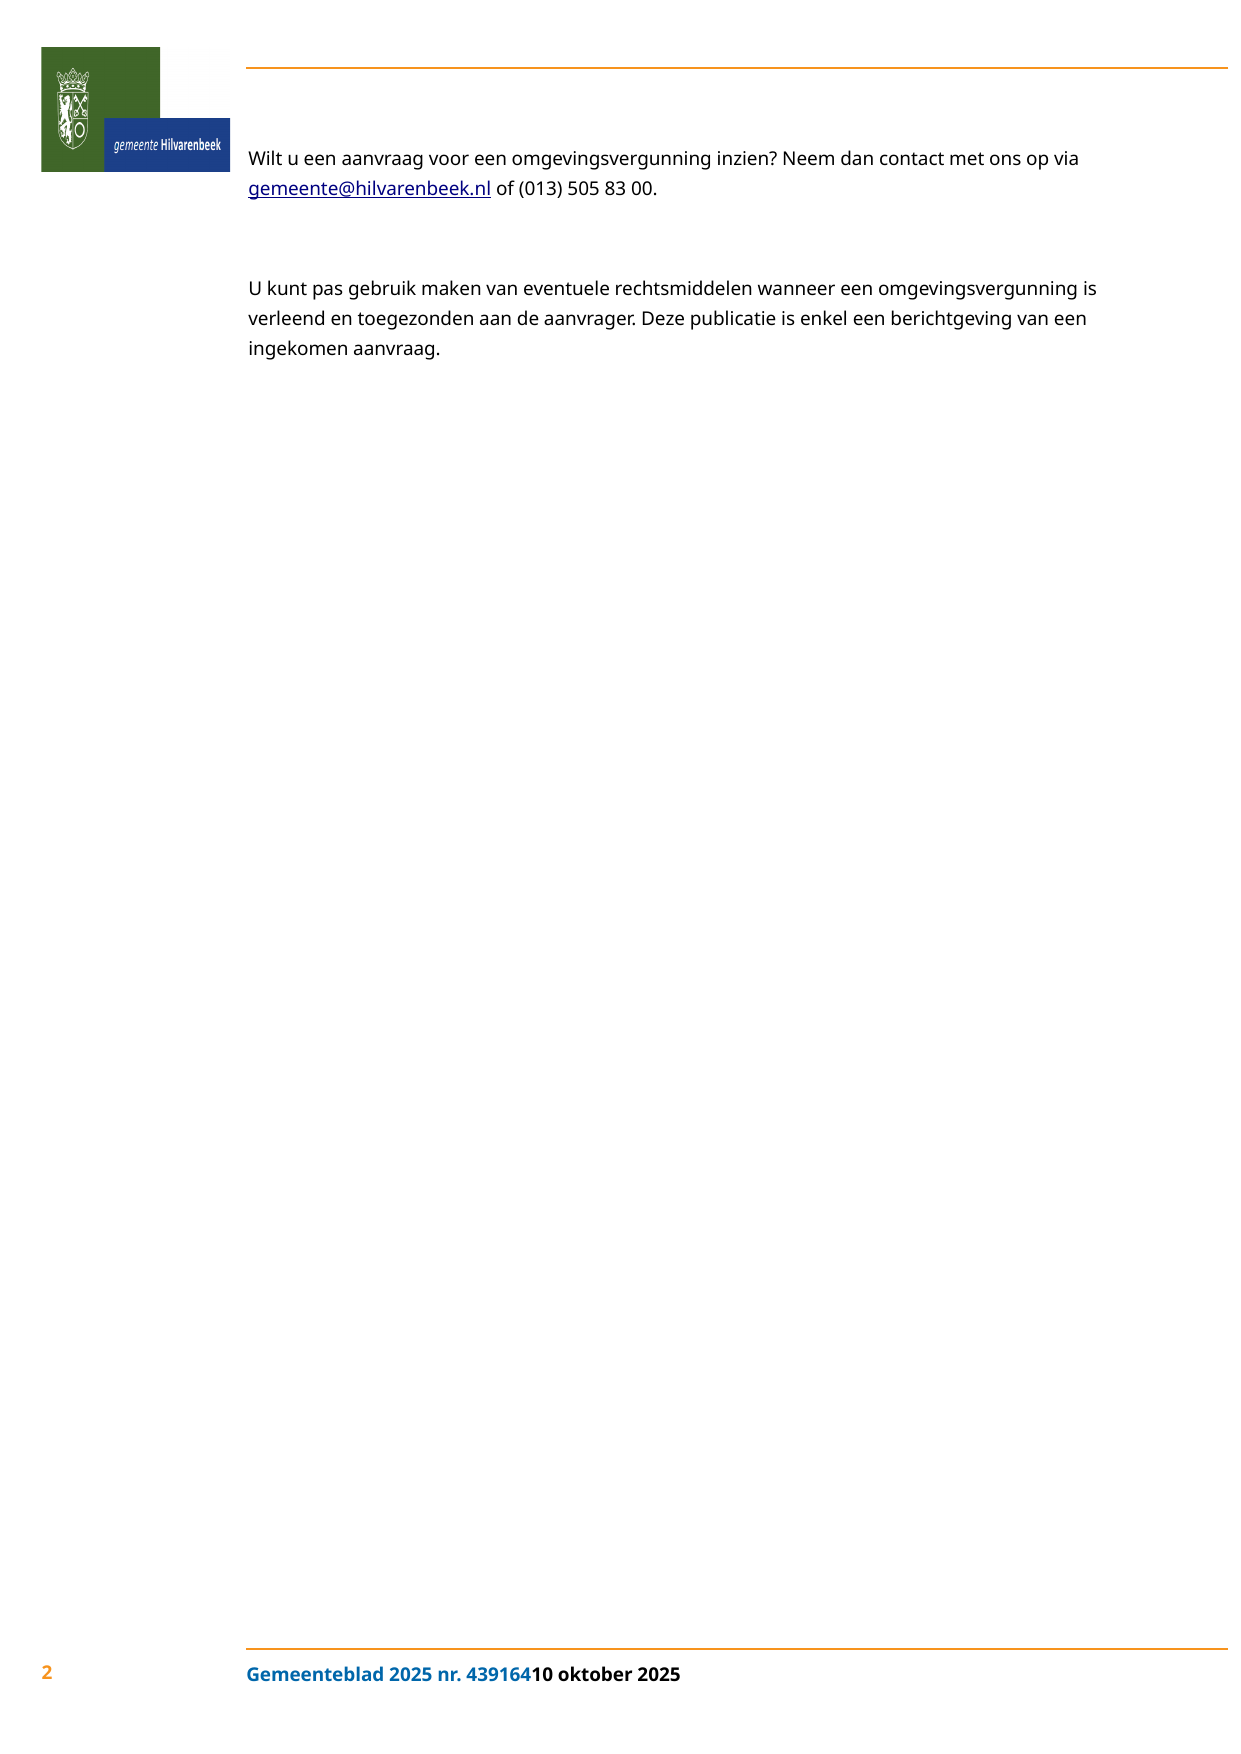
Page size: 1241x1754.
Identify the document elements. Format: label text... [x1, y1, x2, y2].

picture [41, 47, 231, 172]
text Wilt u een aanvraag voor een omgevingsvergunning inzien? Neem dan contact met ons op via gemeente@hilvarenbeek.nl of (013) 505 83 00. [248, 145, 1152, 201]
text U kunt pas gebruik maken van eventuele rechtsmiddelen wanneer een omgevingsvergunning is verleend en toegezonden aan de aanvrager. Deze publicatie is enkel een berichtgeving van een ingekomen aanvraag. [248, 276, 1152, 361]
